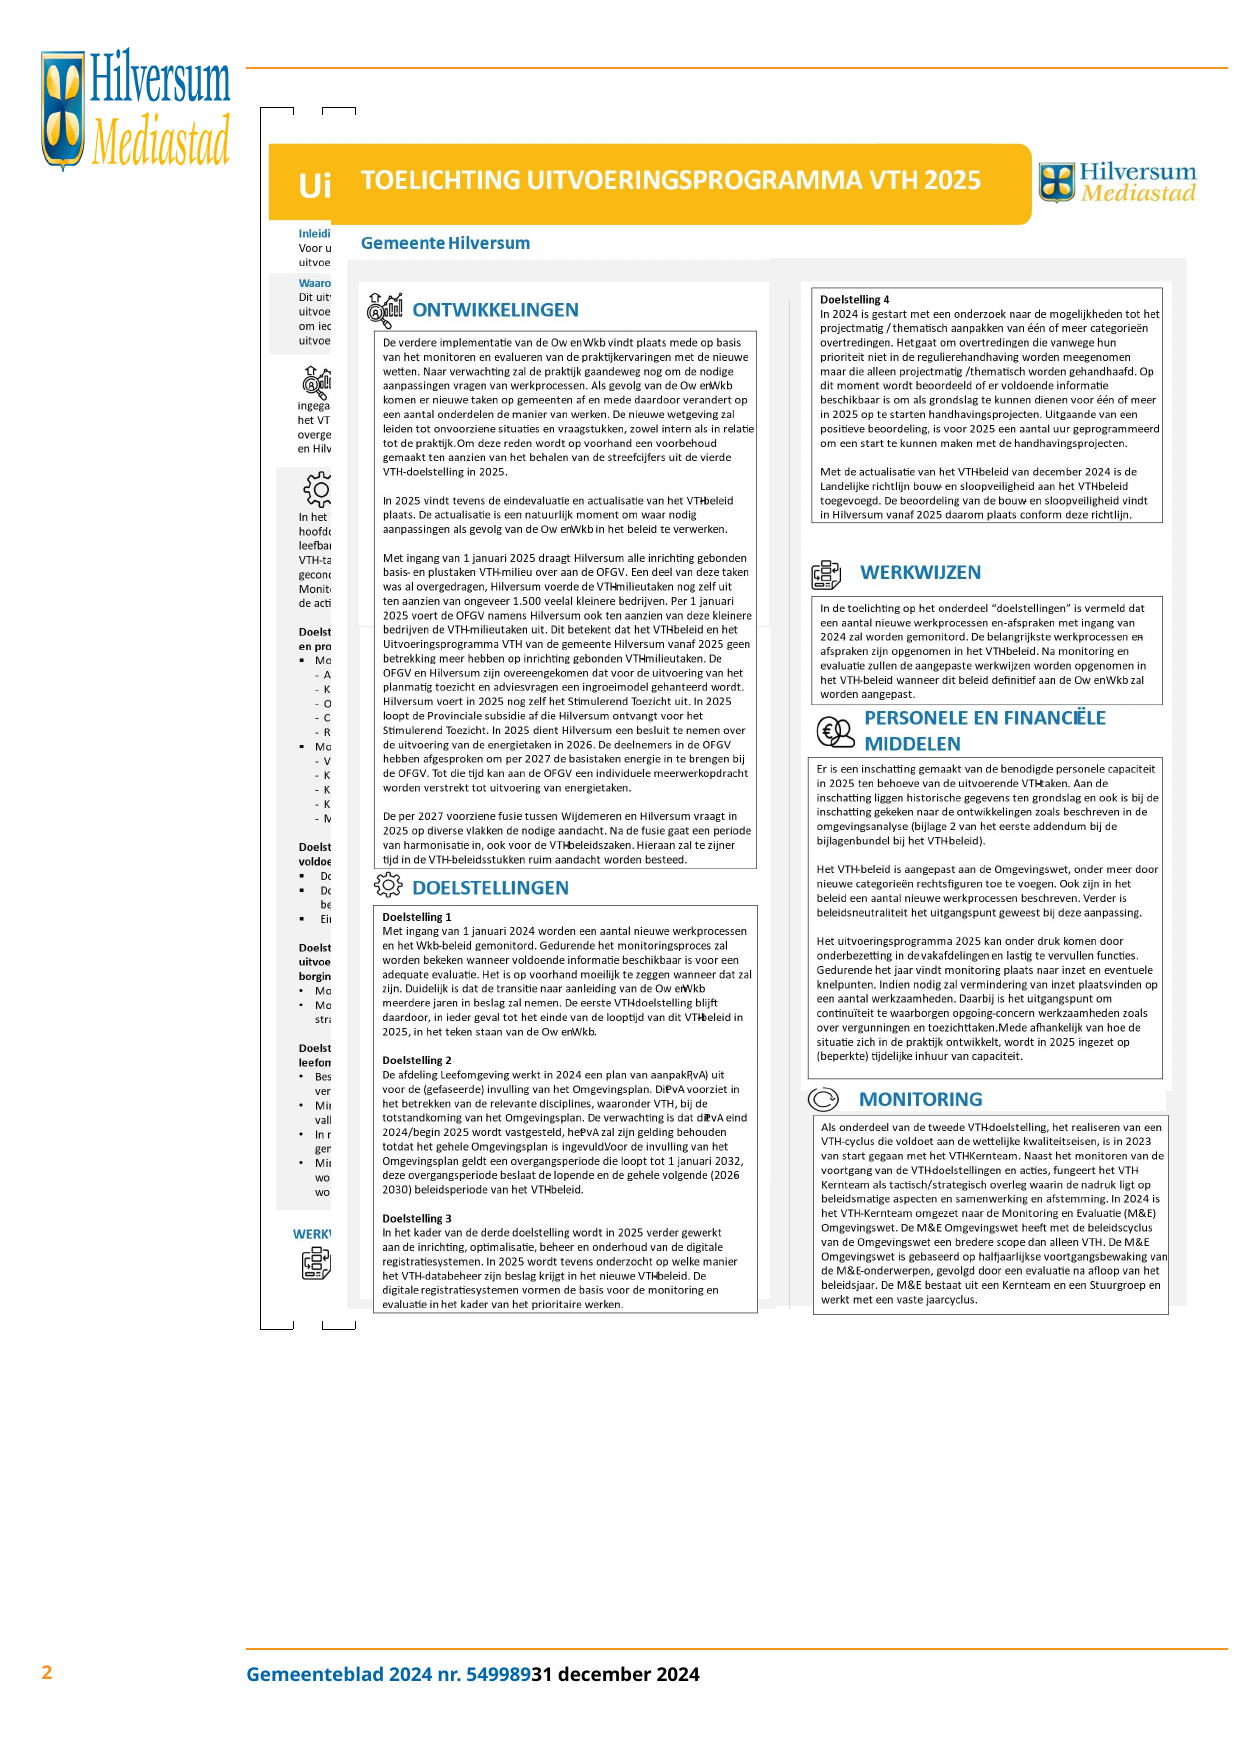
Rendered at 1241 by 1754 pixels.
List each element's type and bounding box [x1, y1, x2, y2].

picture [268, 115, 1235, 1321]
picture [41, 47, 231, 172]
